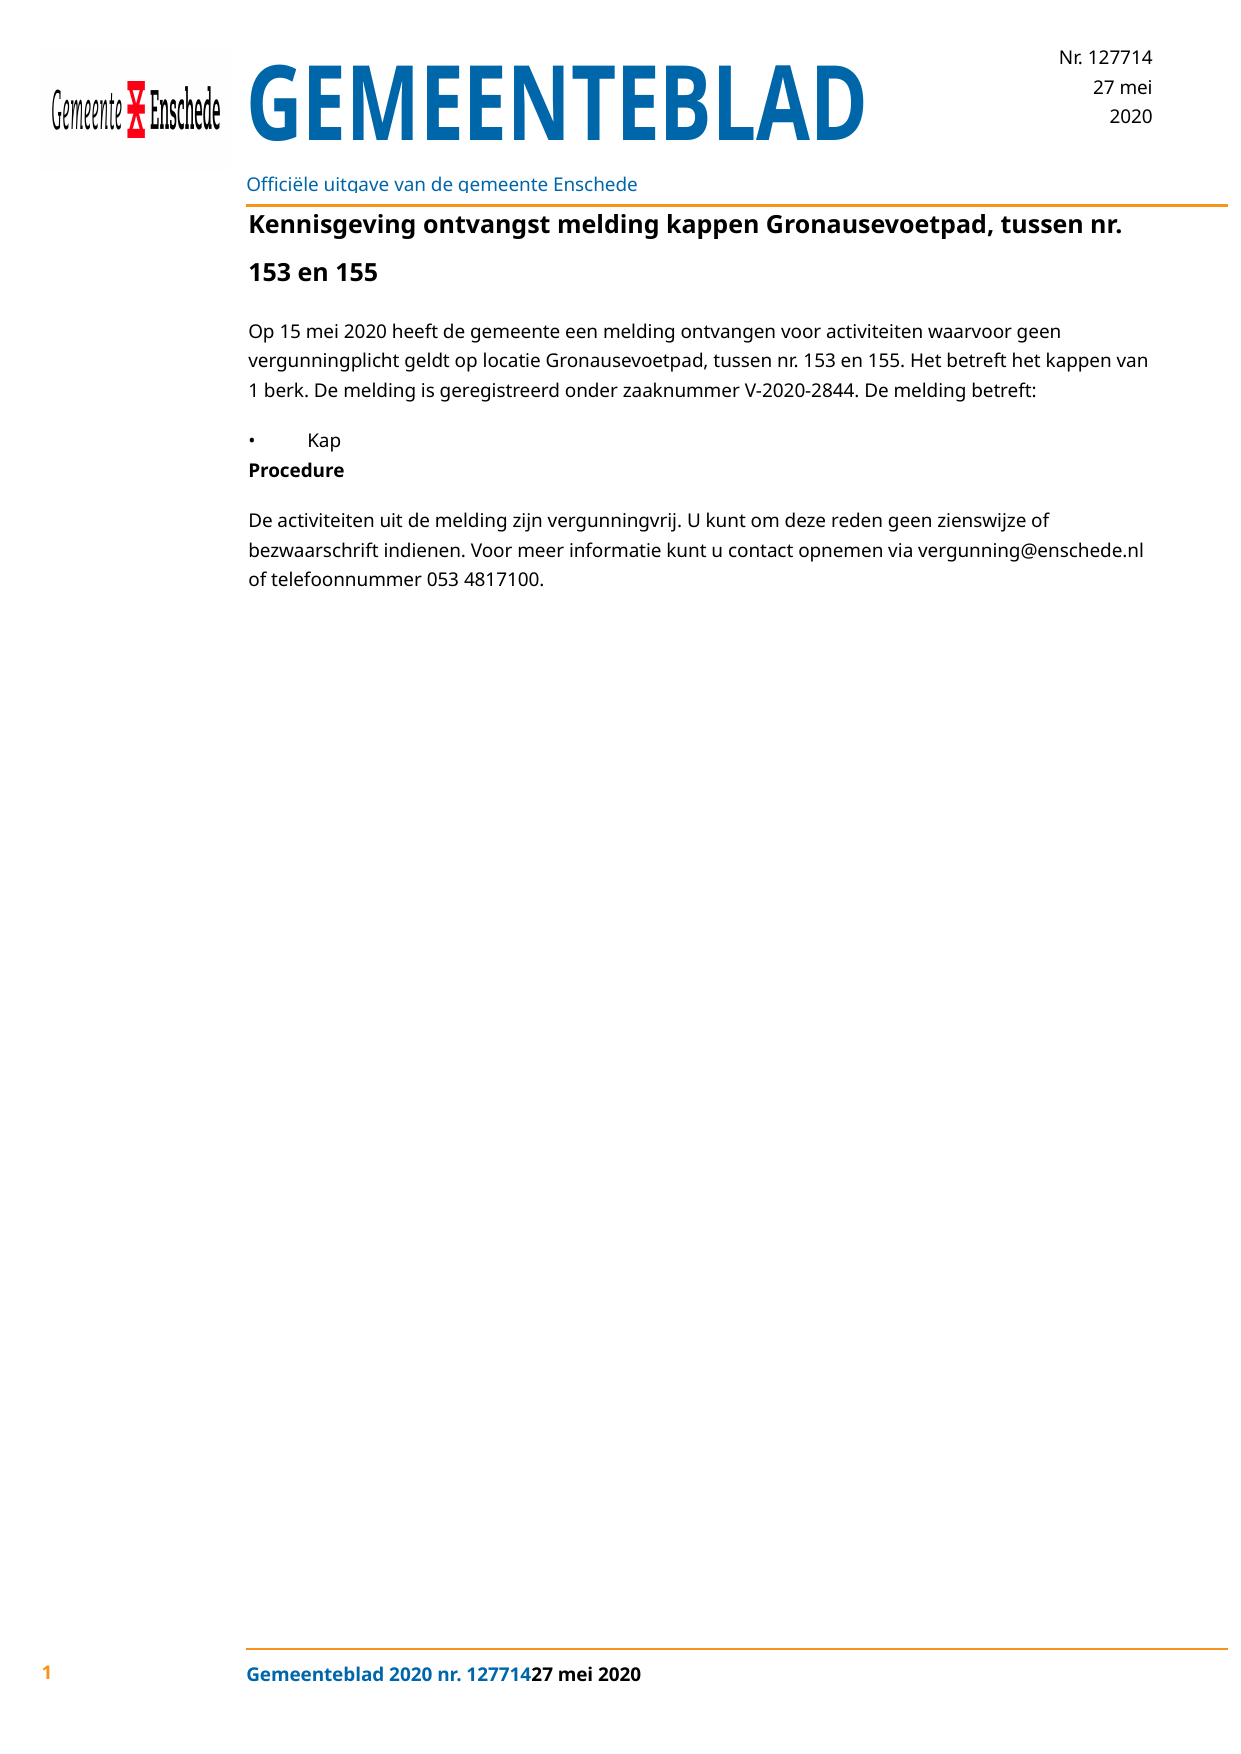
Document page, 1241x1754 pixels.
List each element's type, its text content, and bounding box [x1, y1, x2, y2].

text De activiteiten uit de melding zijn vergunningvrij. U kunt om deze reden geen zienswijze of bezwaarschrift indienen. Voor meer informatie kunt u contact opnemen via vergunning@enschede.nl of telefoonnummer 053 4817100. [248, 507, 1152, 592]
text Op 15 mei 2020 heeft de gemeente een melding ontvangen voor activiteiten waarvoor geen vergunningplicht geldt op locatie Gronausevoetpad, tussen nr. 153 en 155. Het betreft het kappen van 1 berk. De melding is geregistreerd onder zaaknummer V-2020-2844. De melding betreft: [248, 318, 1152, 403]
text Procedure [248, 457, 1152, 483]
picture [41, 47, 231, 172]
list Kap [248, 427, 1152, 453]
text Kennisgeving ontvangst melding kappen Gronausevoetpad, tussen nr. 153 en 155 [248, 207, 1152, 288]
